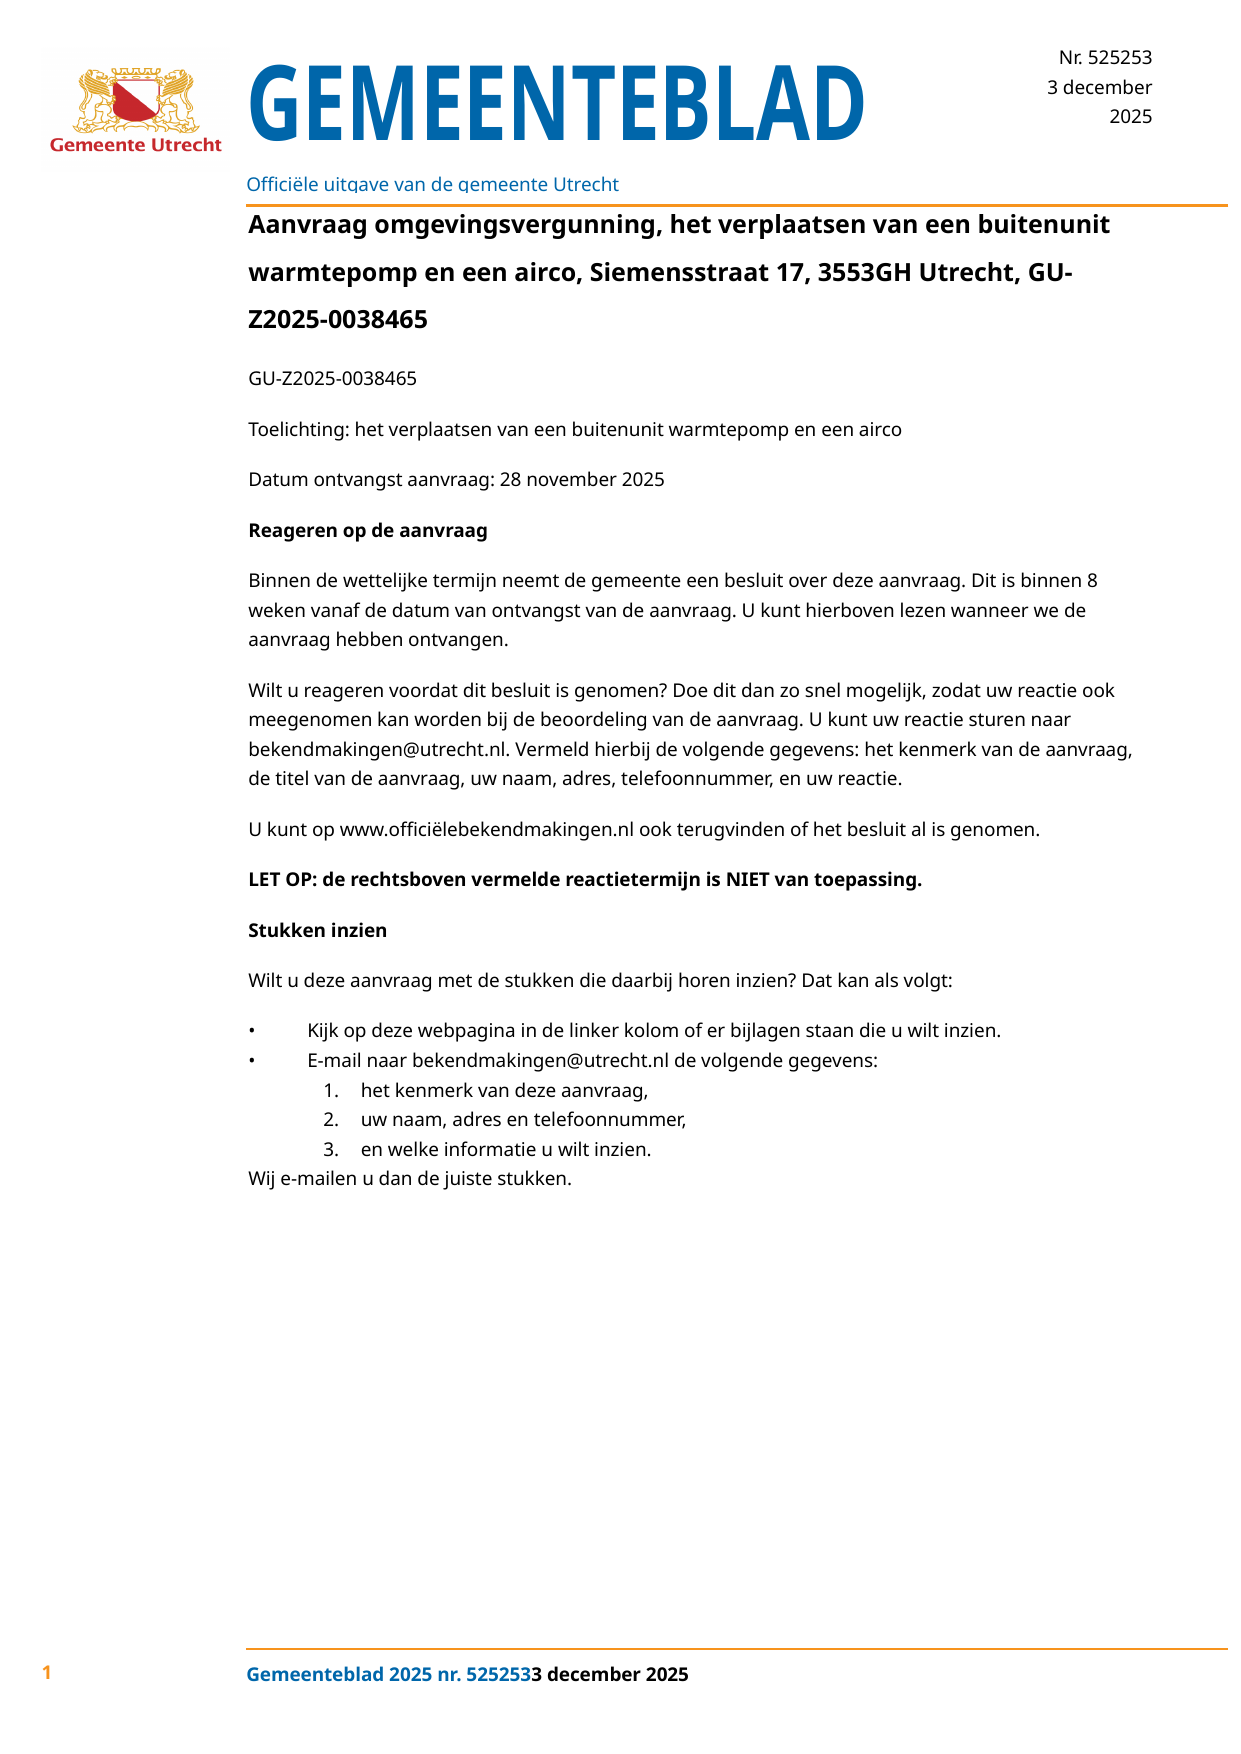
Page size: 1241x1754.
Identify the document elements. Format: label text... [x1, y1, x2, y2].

text Wij e-mailen u dan de juiste stukken. [248, 1166, 1152, 1191]
text Aanvraag omgevingsvergunning, het verplaatsen van een buitenunit warmtepomp en een airco, Siemensstraat 17, 3553GH Utrecht, GU-Z2025-0038465 [248, 207, 1152, 336]
text Datum ontvangst aanvraag: 28 november 2025 [248, 466, 1152, 492]
text Wilt u reageren voordat dit besluit is genomen? Doe dit dan zo snel mogelijk, zodat uw reactie ook meegenomen kan worden bij de beoordeling van de aanvraag. U kunt uw reactie sturen naar bekendmakingen@utrecht.nl. Vermeld hierbij de volgende gegevens: het kenmerk van de aanvraag, de titel van de aanvraag, uw naam, adres, telefoonnummer, en uw reactie. [248, 677, 1152, 791]
text GU-Z2025-0038465 [248, 366, 1152, 391]
text Stukken inzien [248, 917, 1152, 942]
text Binnen de wettelijke termijn neemt de gemeente een besluit over deze aanvraag. Dit is binnen 8 weken vanaf de datum van ontvangst van de aanvraag. U kunt hierboven lezen wanneer we de aanvraag hebben ontvangen. [248, 567, 1152, 652]
text Wilt u deze aanvraag met de stukken die daarbij horen inzien? Dat kan als volgt: [248, 967, 1152, 993]
list en welke informatie u wilt inzien. [323, 1136, 1152, 1162]
text Toelichting: het verplaatsen van een buitenunit warmtepomp en een airco [248, 416, 1152, 442]
list het kenmerk van deze aanvraag, [323, 1077, 1152, 1102]
text U kunt op www.officiëlebekendmakingen.nl ook terugvinden of het besluit al is genomen. [248, 816, 1152, 842]
text Reageren op de aanvraag [248, 517, 1152, 542]
picture [41, 47, 231, 172]
text LET OP: de rechtsboven vermelde reactietermijn is NIET van toepassing. [248, 866, 1152, 892]
list uw naam, adres en telefoonnummer, [323, 1106, 1152, 1132]
list Kijk op deze webpagina in de linker kolom of er bijlagen staan die u wilt inzien. [248, 1018, 1152, 1043]
list E-mail naar bekendmakingen@utrecht.nl de volgende gegevens: [248, 1047, 1152, 1073]
